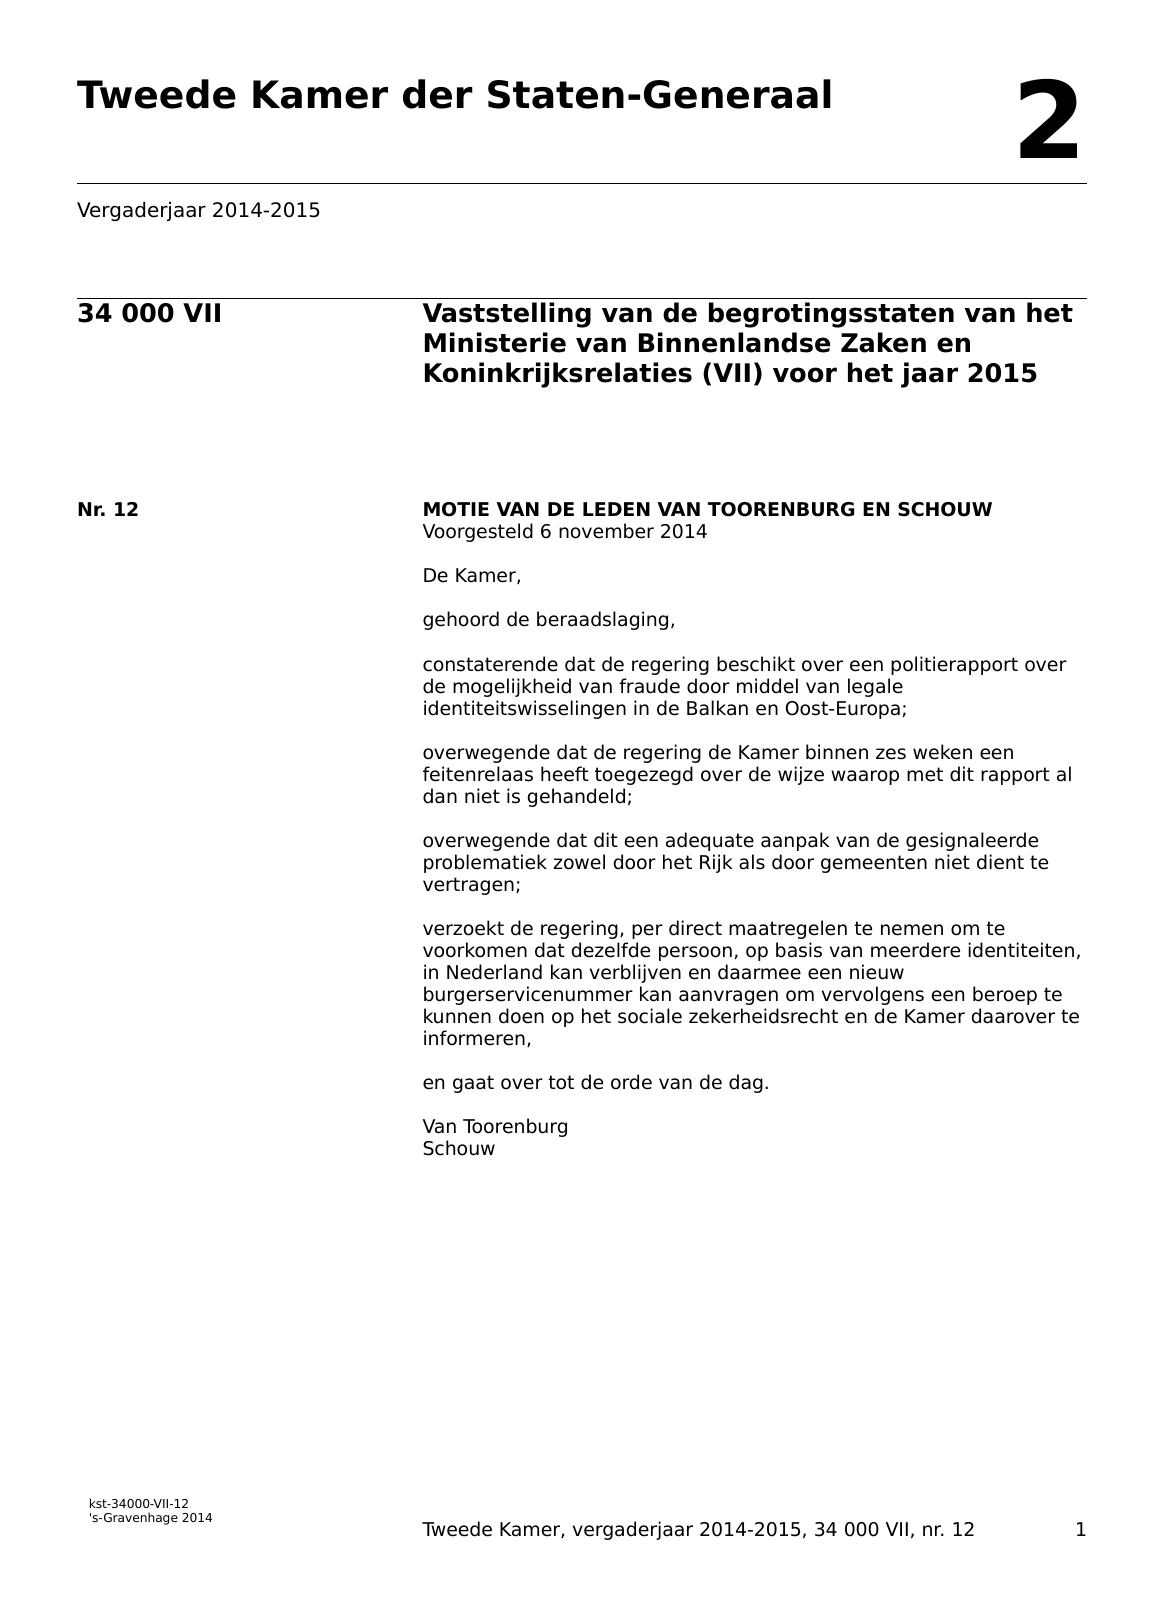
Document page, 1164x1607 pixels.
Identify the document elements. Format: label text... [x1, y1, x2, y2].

table_header 2 [886, 59, 1087, 183]
text Schouw [422, 1138, 1087, 1160]
text en gaat over tot de orde van de dag. [422, 1072, 1087, 1094]
text Van Toorenburg [422, 1116, 1087, 1138]
subtitle Nr. 12 MOTIE VAN DE LEDEN VAN TOORENBURG EN SCHOUW [77, 499, 1087, 521]
text Voorgesteld 6 november 2014 [422, 521, 1087, 543]
text overwegende dat de regering de Kamer binnen zes weken een feitenrelaas heeft toegezegd over de wijze waarop met dit rapport al dan niet is gehandeld; [422, 742, 1087, 808]
subtitle 34 000 VII Vaststelling van de begrotingsstaten van het Ministerie van Binnenlandse Zaken en Koninkrijksrelaties (VII) voor het jaar 2015 [77, 299, 1087, 388]
text gehoord de beraadslaging, [422, 609, 1087, 631]
table_header Tweede Kamer der Staten-Generaal [77, 59, 886, 183]
text verzoekt de regering, per direct maatregelen te nemen om te voorkomen dat dezelfde persoon, op basis van meerdere identiteiten, in Nederland kan verblijven en daarmee een nieuw burgerservicenummer kan aanvragen om vervolgens een beroep te kunnen doen op het sociale zekerheidsrecht en de Kamer daarover te informeren, [422, 918, 1087, 1050]
text overwegende dat dit een adequate aanpak van de gesignaleerde problematiek zowel door het Rijk als door gemeenten niet dient te vertragen; [422, 830, 1087, 896]
text 's-Gravenhage 2014 [88, 1511, 323, 1525]
text kst-34000-VII-12 [88, 1497, 323, 1511]
text constaterende dat de regering beschikt over een politierapport over de mogelijkheid van fraude door middel van legale identiteitswisselingen in de Balkan en Oost-Europa; [422, 653, 1087, 719]
text De Kamer, [422, 565, 1087, 587]
table_cell Vergaderjaar 2014-2015 [77, 184, 1087, 298]
